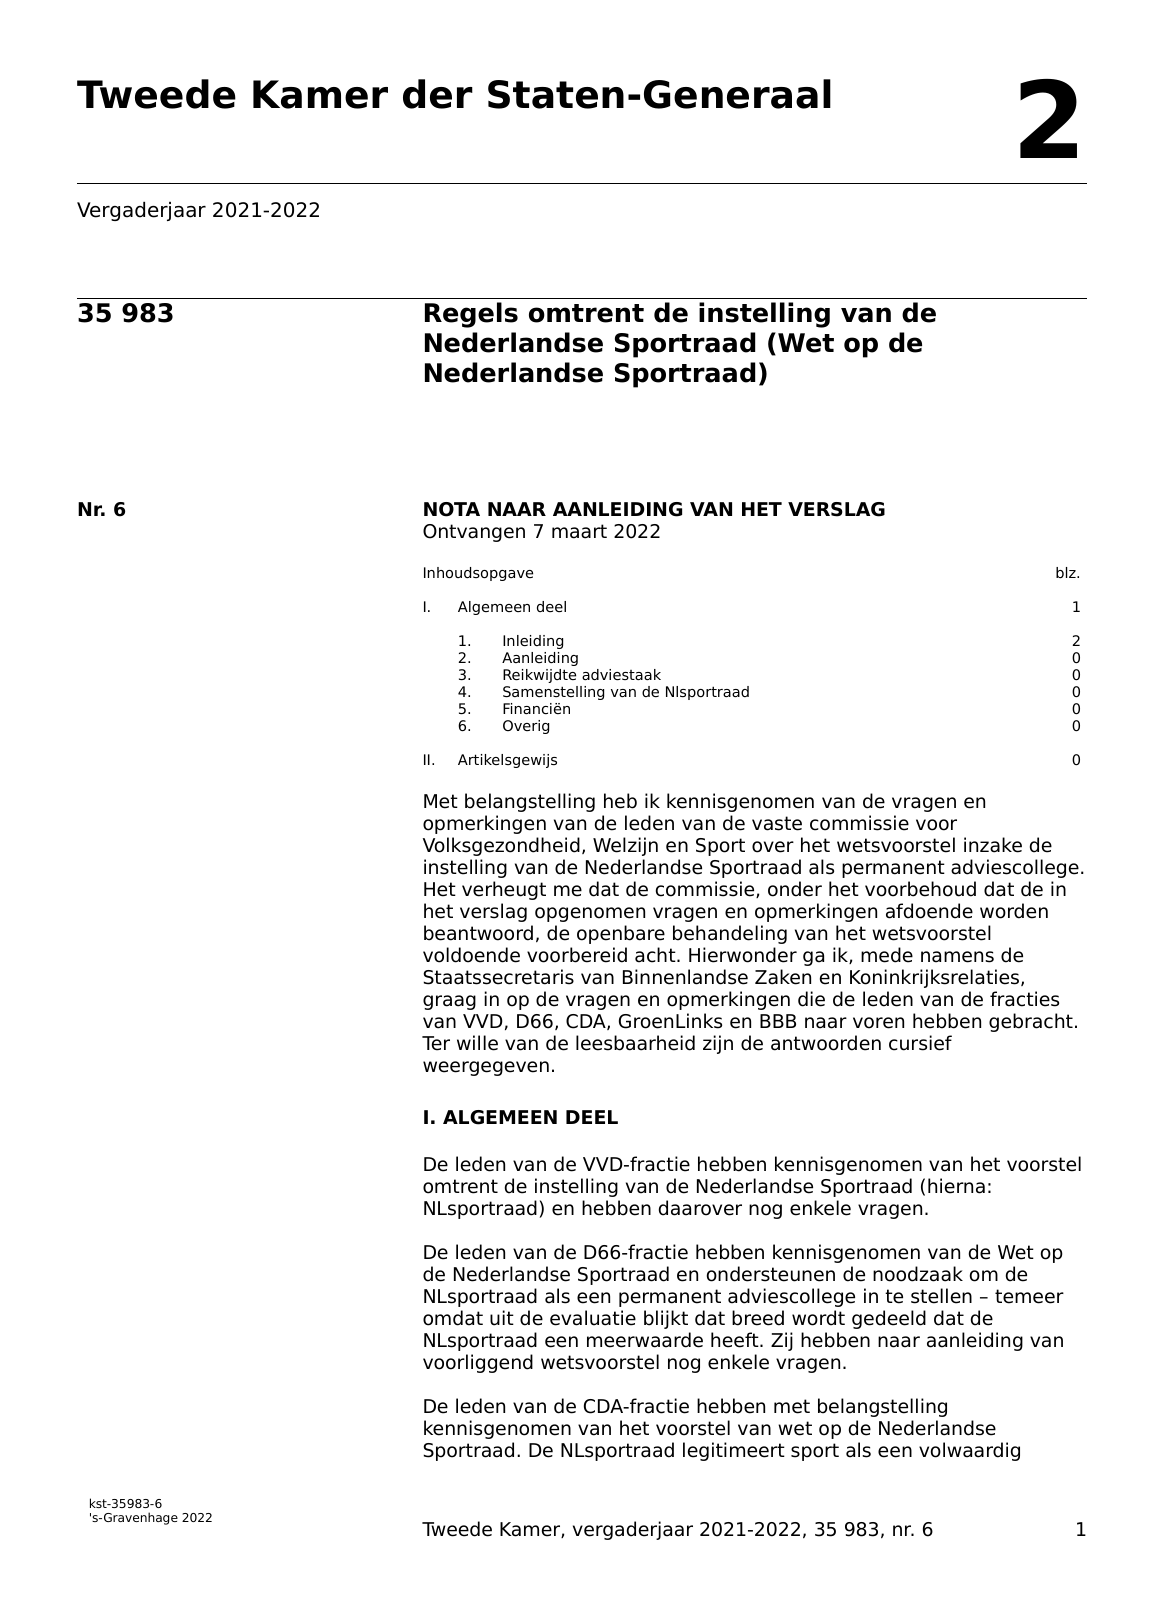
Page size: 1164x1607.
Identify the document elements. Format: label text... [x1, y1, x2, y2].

table_cell Artikelsgewijs [452, 752, 1028, 769]
table_cell Algemeen deel [452, 599, 1028, 616]
table_cell [422, 650, 452, 667]
table_cell 0 [1028, 684, 1087, 701]
table_cell Overig [496, 718, 1028, 735]
table_cell [422, 718, 452, 735]
table_cell [422, 616, 452, 633]
table_cell [496, 582, 1028, 599]
subtitle Nr. 6 NOTA NAAR AANLEIDING VAN HET VERSLAG [77, 499, 1087, 521]
table_cell 6. [452, 718, 496, 735]
text De leden van de VVD-fractie hebben kennisgenomen van het voorstel omtrent de instelling van de Nederlandse Sportraad (hierna: NLsportraad) en hebben daarover nog enkele vragen. [422, 1153, 1087, 1219]
table_cell [422, 633, 452, 650]
table_cell [496, 735, 1028, 752]
table_cell Aanleiding [496, 650, 1028, 667]
table_cell [452, 616, 496, 633]
text Met belangstelling heb ik kennisgenomen van de vragen en opmerkingen van de leden van de vaste commissie voor Volksgezondheid, Welzijn en Sport over het wetsvoorstel inzake de instelling van de Nederlandse Sportraad als permanent adviescollege. Het verheugt me dat de commissie, onder het voorbehoud dat de in het verslag opgenomen vragen en opmerkingen afdoende worden beantwoord, de openbare behandeling van het wetsvoorstel voldoende voorbereid acht. Hierwonder ga ik, mede namens de Staatssecretaris van Binnenlandse Zaken en Koninkrijksrelaties, graag in op de vragen en opmerkingen die de leden van de fracties van VVD, D66, CDA, GroenLinks en BBB naar voren hebben gebracht. Ter wille van de leesbaarheid zijn de antwoorden cursief weergegeven. [422, 791, 1087, 1077]
table_cell I. [422, 599, 452, 616]
table_cell 0 [1028, 718, 1087, 735]
table_cell Vergaderjaar 2021-2022 [77, 184, 1087, 298]
table_cell II. [422, 752, 452, 769]
text kst-35983-6 [88, 1497, 323, 1511]
table_cell [1028, 735, 1087, 752]
table_cell [422, 735, 452, 752]
table_header blz. [1028, 565, 1087, 582]
table_cell 1. [452, 633, 496, 650]
table_cell [1028, 616, 1087, 633]
table_cell 2 [1028, 633, 1087, 650]
table_cell Inleiding [496, 633, 1028, 650]
table_cell Financiën [496, 701, 1028, 718]
table_cell [422, 582, 452, 599]
table_cell 4. [452, 684, 496, 701]
table_cell [422, 701, 452, 718]
text 's-Gravenhage 2022 [88, 1511, 323, 1525]
table_header Inhoudsopgave [422, 565, 1028, 582]
table_cell [452, 735, 496, 752]
table_cell [452, 582, 496, 599]
table_header Tweede Kamer der Staten-Generaal [77, 59, 886, 183]
table_cell [422, 667, 452, 684]
table_cell 2. [452, 650, 496, 667]
text De leden van de CDA-fractie hebben met belangstelling kennisgenomen van het voorstel van wet op de Nederlandse Sportraad. De NLsportraad legitimeert sport als een volwaardig [422, 1396, 1087, 1462]
table_cell 0 [1028, 752, 1087, 769]
text De leden van de D66-fractie hebben kennisgenomen van de Wet op de Nederlandse Sportraad en ondersteunen de noodzaak om de NLsportraad als een permanent adviescollege in te stellen – temeer omdat uit de evaluatie blijkt dat breed wordt gedeeld dat de NLsportraad een meerwaarde heeft. Zij hebben naar aanleiding van voorliggend wetsvoorstel nog enkele vragen. [422, 1242, 1087, 1373]
table_cell [496, 616, 1028, 633]
table_cell [1028, 582, 1087, 599]
table_cell Samenstelling van de Nlsportraad [496, 684, 1028, 701]
text Ontvangen 7 maart 2022 [422, 521, 1087, 543]
subtitle 35 983 Regels omtrent de instelling van de Nederlandse Sportraad (Wet op de Nederlandse Sportraad) [77, 299, 1087, 388]
table_cell 0 [1028, 701, 1087, 718]
table_cell 1 [1028, 599, 1087, 616]
table_header 2 [886, 59, 1087, 183]
table_cell 0 [1028, 650, 1087, 667]
table_cell Reikwijdte adviestaak [496, 667, 1028, 684]
table_cell 0 [1028, 667, 1087, 684]
table_cell [422, 684, 452, 701]
table_cell 3. [452, 667, 496, 684]
table_cell 5. [452, 701, 496, 718]
subtitle I. ALGEMEEN DEEL [422, 1107, 1087, 1128]
